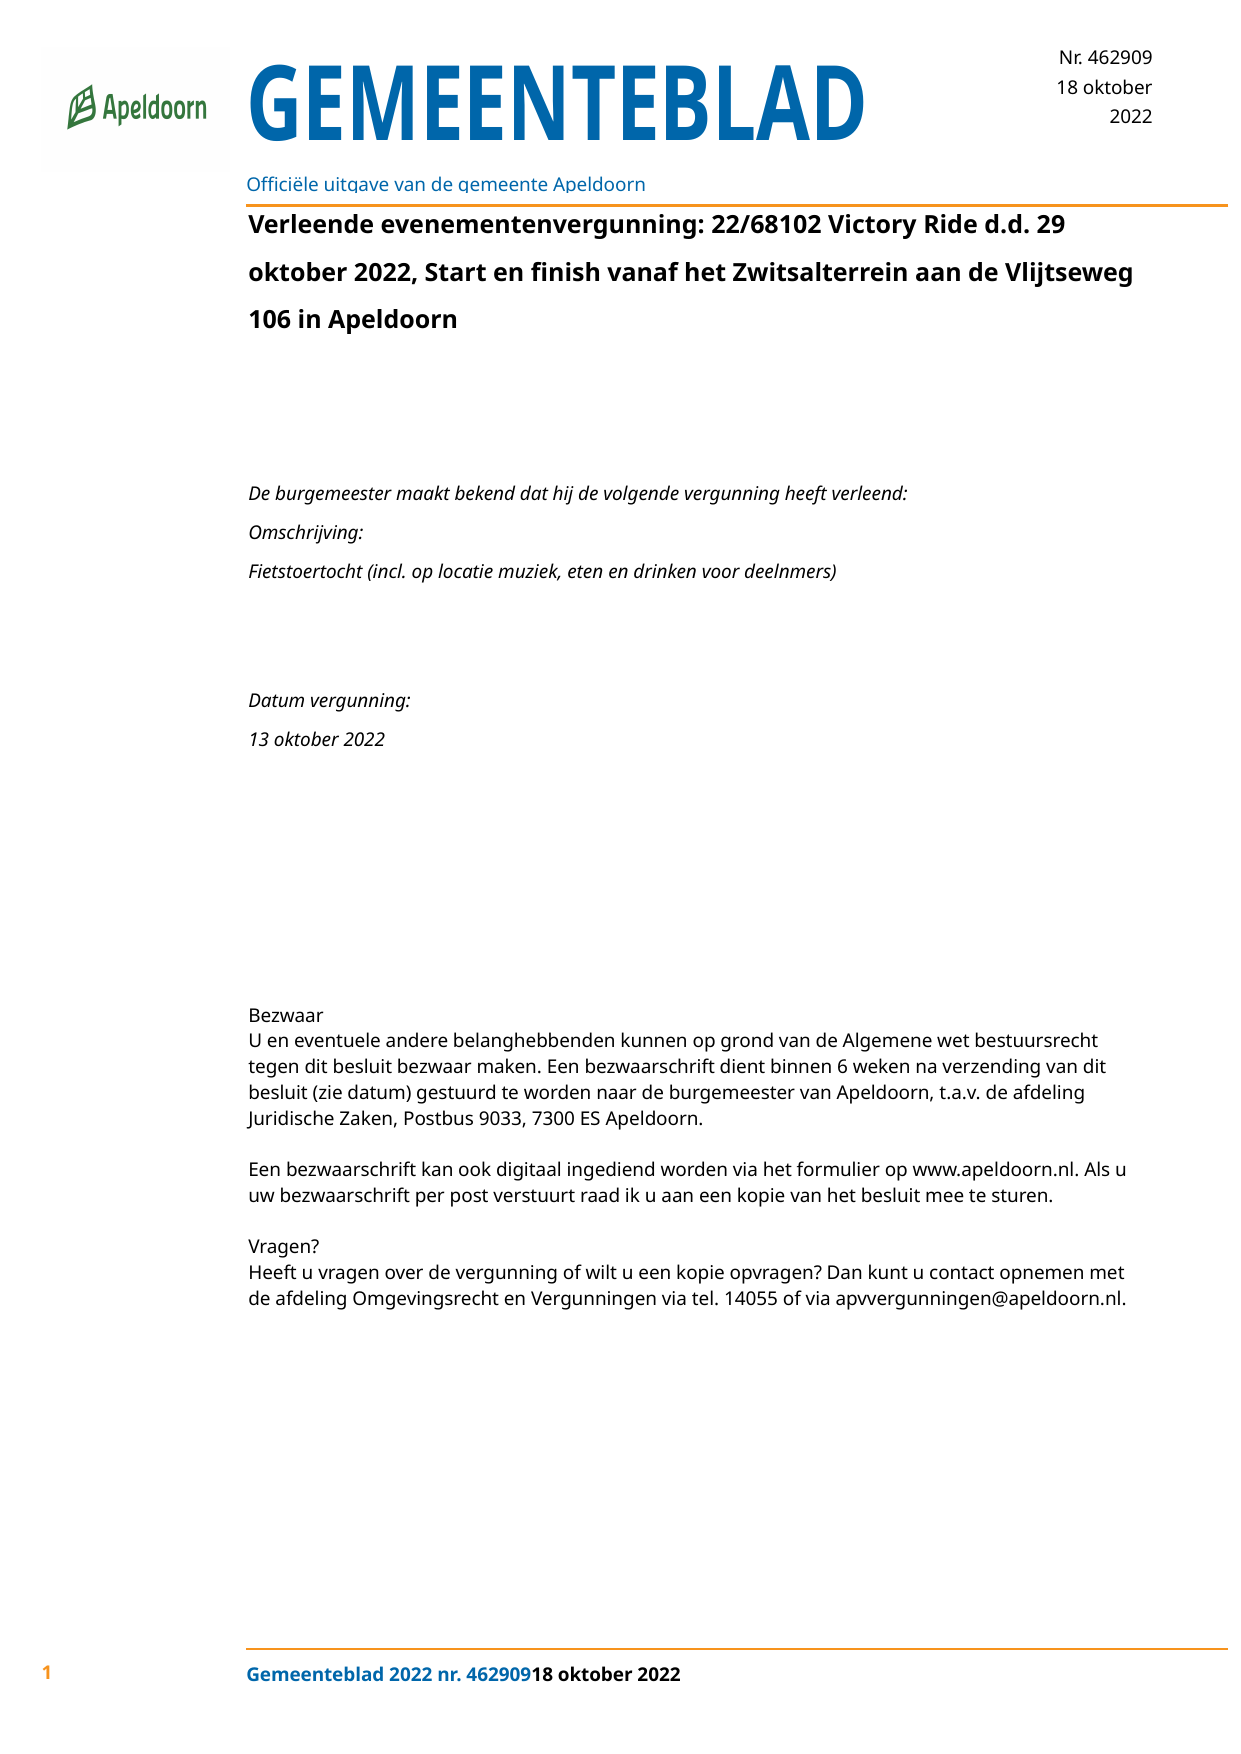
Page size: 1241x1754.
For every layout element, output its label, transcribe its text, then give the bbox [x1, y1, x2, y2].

text Omschrijving: [248, 519, 1152, 545]
text Datum vergunning: [248, 687, 1152, 713]
text De burgemeester maakt bekend dat hij de volgende vergunning heeft verleend: [248, 480, 1152, 506]
text Fietstoertocht (incl. op locatie muziek, eten en drinken voor deelnmers) [248, 558, 1152, 584]
text Bezwaar [248, 1002, 1152, 1028]
text Vragen? [248, 1233, 1152, 1259]
text 13 oktober 2022 [248, 727, 1152, 752]
text U en eventuele andere belanghebbenden kunnen op grond van de Algemene wet bestuursrecht tegen dit besluit bezwaar maken. Een bezwaarschrift dient binnen 6 weken na verzending van dit besluit (zie datum) gestuurd te worden naar de burgemeester van Apeldoorn, t.a.v. de afdeling Juridische Zaken, Postbus 9033, 7300 ES Apeldoorn. [248, 1028, 1152, 1131]
text Heeft u vragen over de vergunning of wilt u een kopie opvragen? Dan kunt u contact opnemen met de afdeling Omgevingsrecht en Vergunningen via tel. 14055 of via apvvergunningen@apeldoorn.nl. [248, 1259, 1152, 1311]
text Een bezwaarschrift kan ook digitaal ingediend worden via het formulier op www.apeldoorn.nl. Als u uw bezwaarschrift per post verstuurt raad ik u aan een kopie van het besluit mee te sturen. [248, 1156, 1152, 1208]
picture [41, 47, 231, 172]
text Verleende evenementenvergunning: 22/68102 Victory Ride d.d. 29 oktober 2022, Start en finish vanaf het Zwitsalterrein aan de Vlijtseweg 106 in Apeldoorn [248, 207, 1152, 336]
